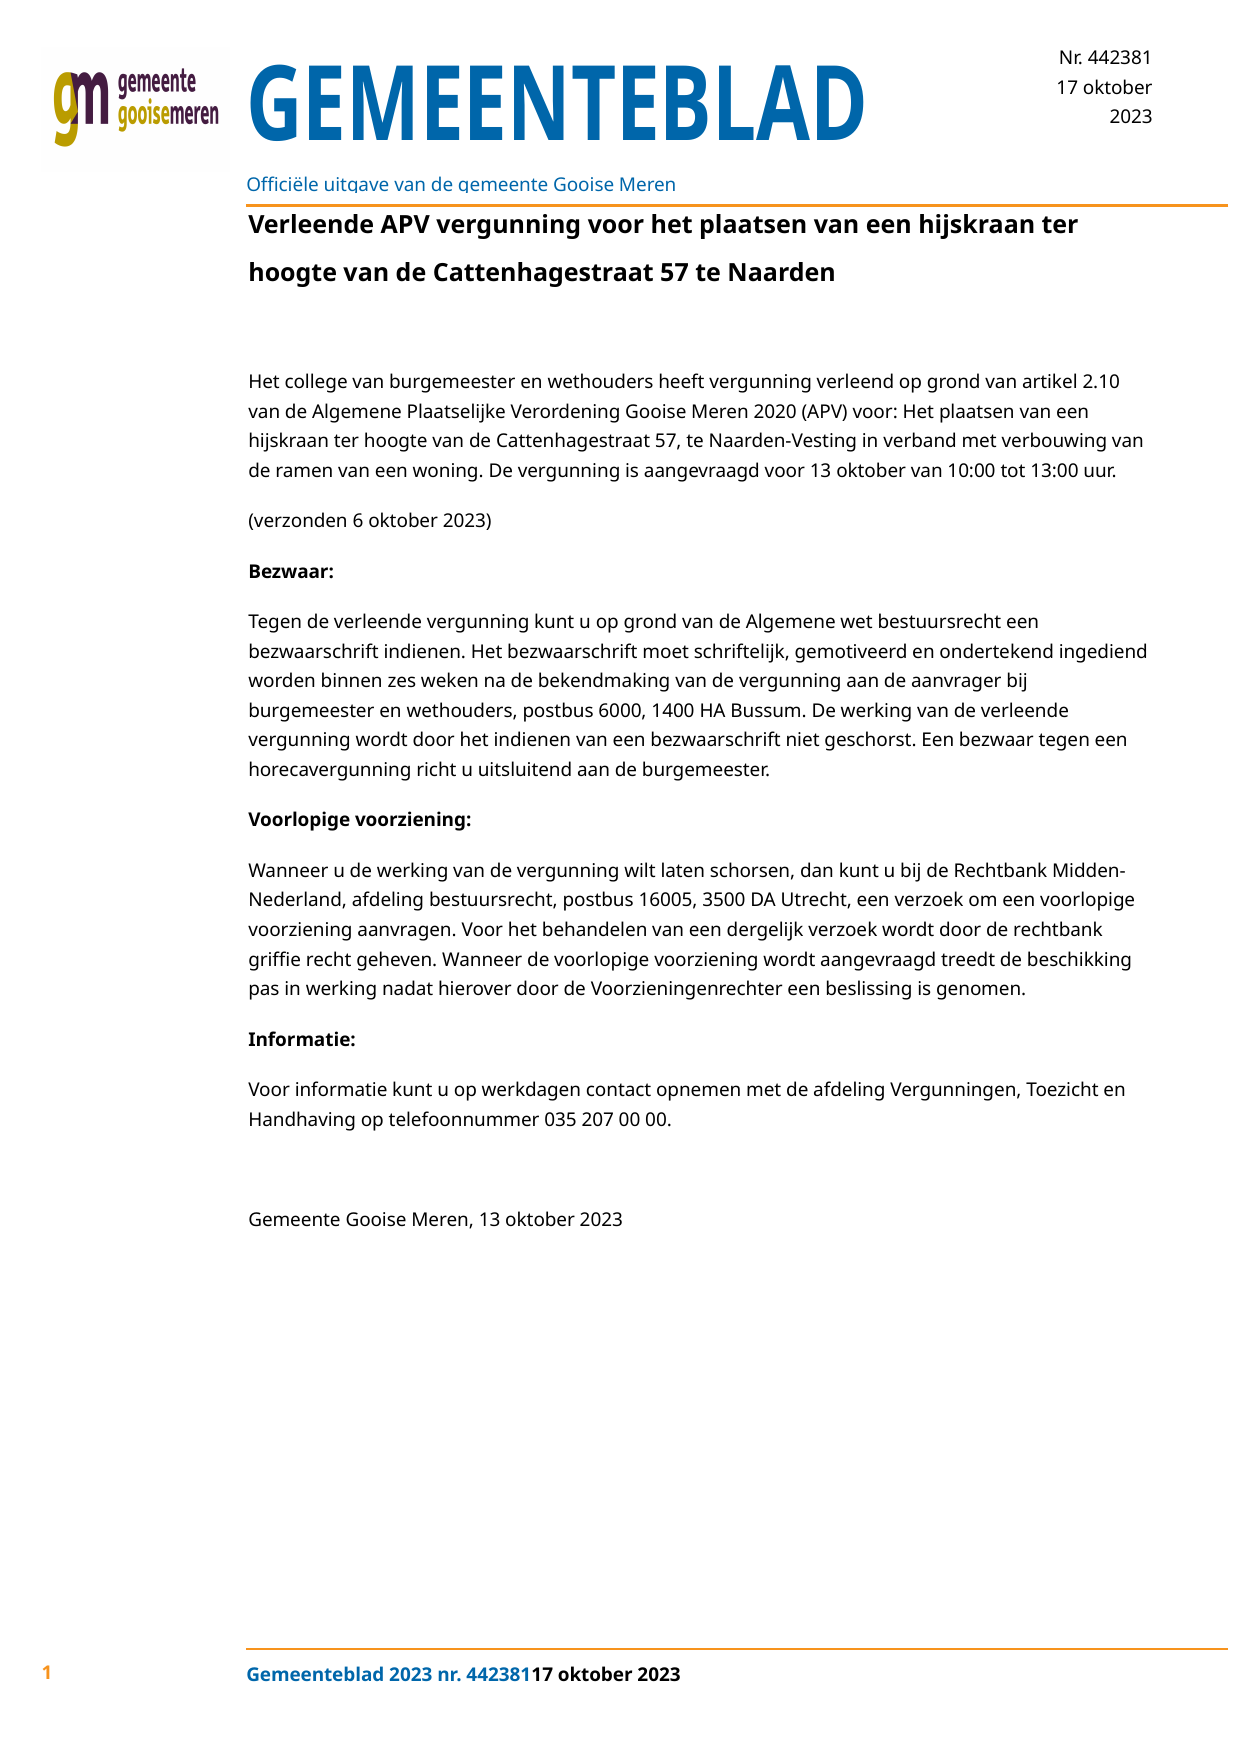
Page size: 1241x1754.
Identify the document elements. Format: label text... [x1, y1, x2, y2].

text Wanneer u de werking van de vergunning wilt laten schorsen, dan kunt u bij de Rechtbank Midden-Nederland, afdeling bestuursrecht, postbus 16005, 3500 DA Utrecht, een verzoek om een voorlopige voorziening aanvragen. Voor het behandelen van een dergelijk verzoek wordt door de rechtbank griffie recht geheven. Wanneer de voorlopige voorziening wordt aangevraagd treedt de beschikking pas in werking nadat hierover door de Voorzieningenrechter een beslissing is genomen. [248, 857, 1152, 1001]
text (verzonden 6 oktober 2023) [248, 507, 1152, 533]
text Informatie: [248, 1026, 1152, 1052]
text Voor informatie kunt u op werkdagen contact opnemen met de afdeling Vergunningen, Toezicht en Handhaving op telefoonnummer 035 207 00 00. [248, 1076, 1152, 1132]
text Voorlopige voorziening: [248, 807, 1152, 832]
text Gemeente Gooise Meren, 13 oktober 2023 [248, 1207, 1152, 1232]
text Bezwaar: [248, 558, 1152, 584]
text Verleende APV vergunning voor het plaatsen van een hijskraan ter hoogte van de Cattenhagestraat 57 te Naarden [248, 207, 1152, 288]
picture [41, 47, 231, 172]
text Tegen de verleende vergunning kunt u op grond van de Algemene wet bestuursrecht een bezwaarschrift indienen. Het bezwaarschrift moet schriftelijk, gemotiveerd en ondertekend ingediend worden binnen zes weken na de bekendmaking van de vergunning aan de aanvrager bij burgemeester en wethouders, postbus 6000, 1400 HA Bussum. De werking van de verleende vergunning wordt door het indienen van een bezwaarschrift niet geschorst. Een bezwaar tegen een horecavergunning richt u uitsluitend aan de burgemeester. [248, 608, 1152, 782]
text Het college van burgemeester en wethouders heeft vergunning verleend op grond van artikel 2.10 van de Algemene Plaatselijke Verordening Gooise Meren 2020 (APV) voor: Het plaatsen van een hijskraan ter hoogte van de Cattenhagestraat 57, te Naarden-Vesting in verband met verbouwing van de ramen van een woning. De vergunning is aangevraagd voor 13 oktober van 10:00 tot 13:00 uur. [248, 368, 1152, 483]
